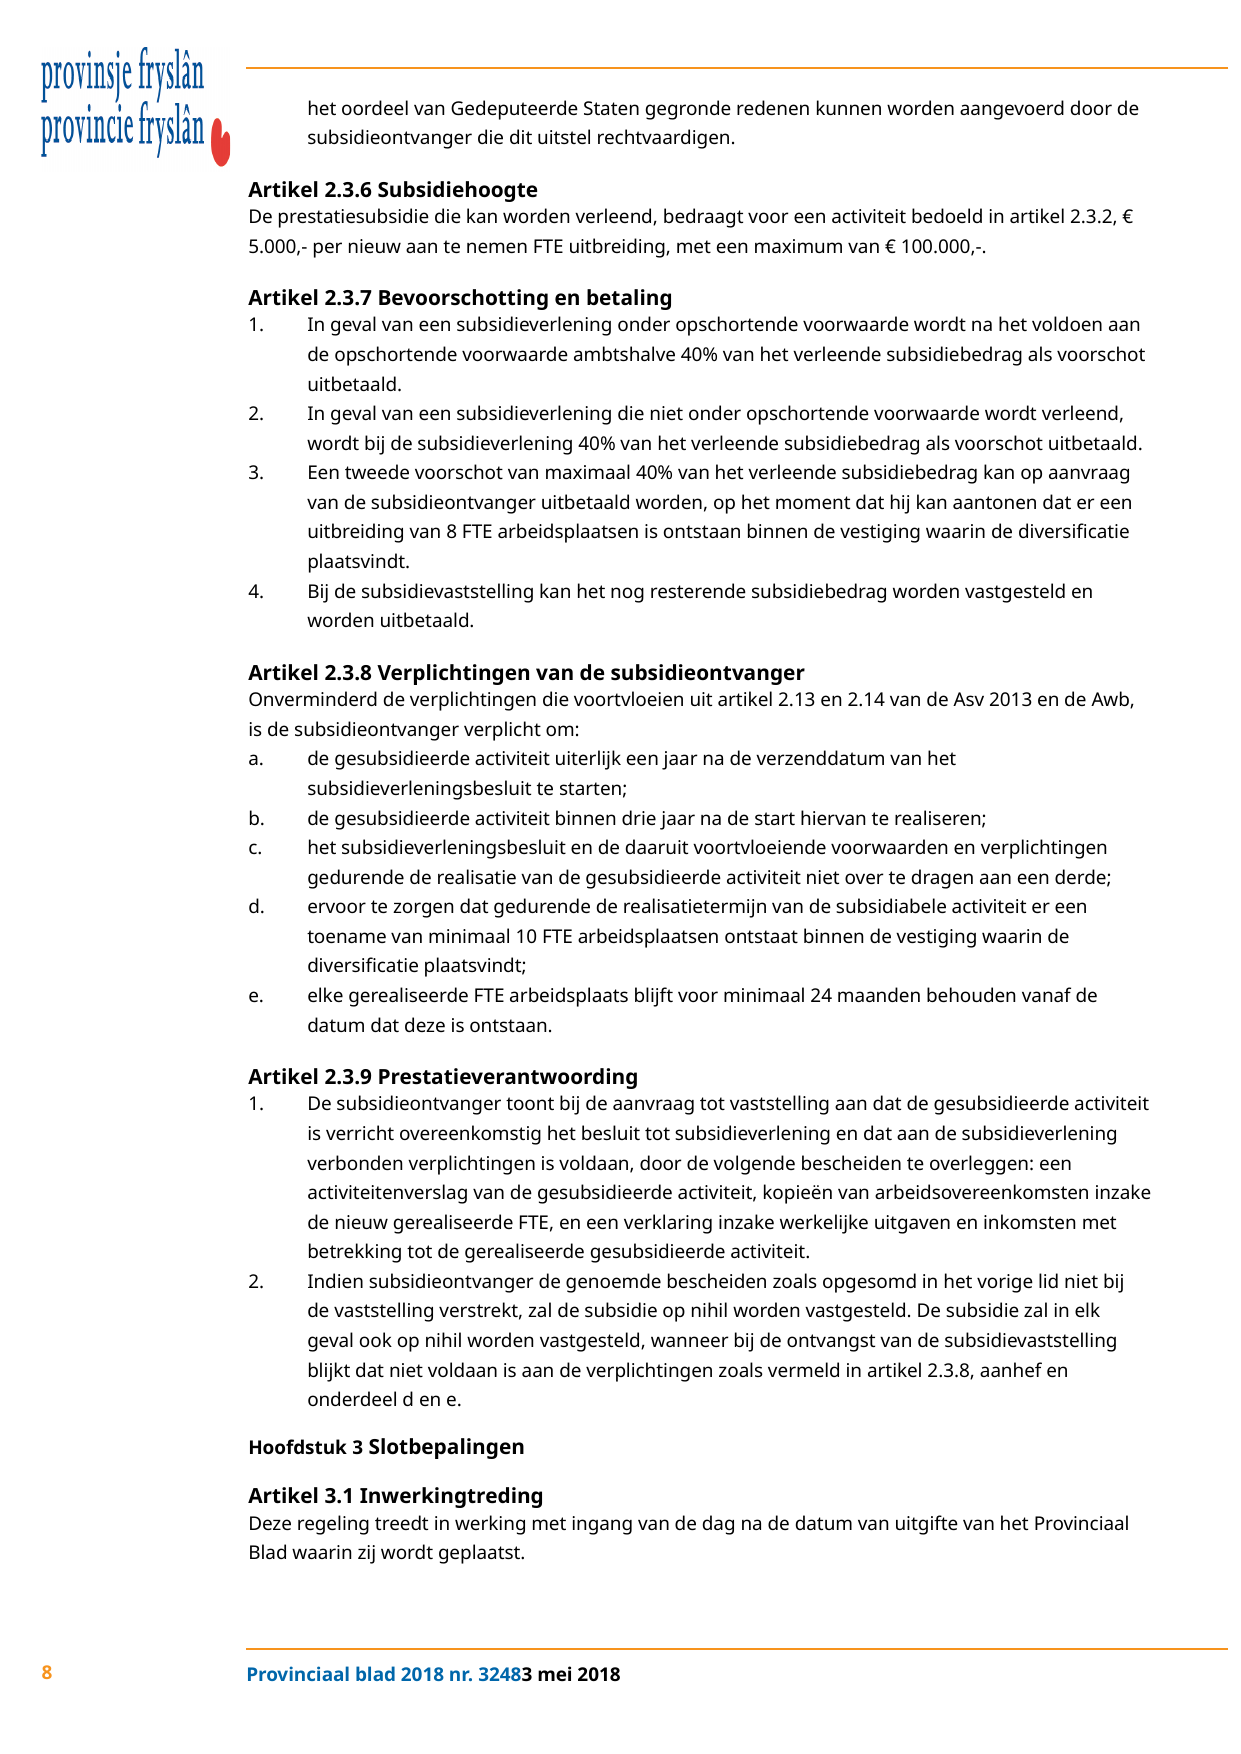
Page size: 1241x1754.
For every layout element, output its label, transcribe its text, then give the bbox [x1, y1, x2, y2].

list elke gerealiseerde FTE arbeidsplaats blijft voor minimaal 24 maanden behouden vanaf de datum dat deze is ontstaan. [248, 982, 1152, 1037]
text Deze regeling treedt in werking met ingang van de dag na de datum van uitgifte van het Provinciaal Blad waarin zij wordt geplaatst. [248, 1510, 1152, 1565]
text Onverminderd de verplichtingen die voortvloeien uit artikel 2.13 en 2.14 van de Asv 2013 en de Awb, is de subsidieontvanger verplicht om: [248, 686, 1152, 742]
text Artikel 2.3.7 Bevoorschotting en betaling [248, 283, 1152, 312]
list het subsidieverleningsbesluit en de daaruit voortvloeiende voorwaarden en verplichtingen gedurende de realisatie van de gesubsidieerde activiteit niet over te dragen aan een derde; [248, 834, 1152, 889]
text Artikel 2.3.8 Verplichtingen van de subsidieontvanger [248, 658, 1152, 686]
list Een tweede voorschot van maximaal 40% van het verleende subsidiebedrag kan op aanvraag van de subsidieontvanger uitbetaald worden, op het moment dat hij kan aantonen dat er een uitbreiding van 8 FTE arbeidsplaatsen is ontstaan binnen de vestiging waarin de diversificatie plaatsvindt. [248, 459, 1152, 574]
list Bij de subsidievaststelling kan het nog resterende subsidiebedrag worden vastgesteld en worden uitbetaald. [248, 578, 1152, 633]
list ervoor te zorgen dat gedurende de realisatietermijn van de subsidiabele activiteit er een toename van minimaal 10 FTE arbeidsplaatsen ontstaat binnen de vestiging waarin de diversificatie plaatsvindt; [248, 893, 1152, 978]
text Artikel 2.3.9 Prestatieverantwoording [248, 1062, 1152, 1091]
list In geval van een subsidieverlening die niet onder opschortende voorwaarde wordt verleend, wordt bij de subsidieverlening 40% van het verleende subsidiebedrag als voorschot uitbetaald. [248, 400, 1152, 456]
text De prestatiesubsidie die kan worden verleend, bedraagt voor een activiteit bedoeld in artikel 2.3.2, € 5.000,- per nieuw aan te nemen FTE uitbreiding, met een maximum van € 100.000,-. [248, 203, 1152, 258]
picture [41, 47, 231, 172]
list het oordeel van Gedeputeerde Staten gegronde redenen kunnen worden aangevoerd door de subsidieontvanger die dit uitstel rechtvaardigen. [248, 95, 1152, 150]
list De subsidieontvanger toont bij de aanvraag tot vaststelling aan dat de gesubsidieerde activiteit is verricht overeenkomstig het besluit tot subsidieverlening en dat aan de subsidieverlening verbonden verplichtingen is voldaan, door de volgende bescheiden te overleggen: een activiteitenverslag van de gesubsidieerde activiteit, kopieën van arbeidsovereenkomsten inzake de nieuw gerealiseerde FTE, en een verklaring inzake werkelijke uitgaven en inkomsten met betrekking tot de gerealiseerde gesubsidieerde activiteit. [248, 1091, 1152, 1264]
list de gesubsidieerde activiteit binnen drie jaar na de start hiervan te realiseren; [248, 805, 1152, 830]
text Artikel 3.1 Inwerkingtreding [248, 1481, 1152, 1510]
list Indien subsidieontvanger de genoemde bescheiden zoals opgesomd in het vorige lid niet bij de vaststelling verstrekt, zal de subsidie op nihil worden vastgesteld. De subsidie zal in elk geval ook op nihil worden vastgesteld, wanneer bij de ontvangst van de subsidievaststelling blijkt dat niet voldaan is aan de verplichtingen zoals vermeld in artikel 2.3.8, aanhef en onderdeel d en e. [248, 1268, 1152, 1412]
list In geval van een subsidieverlening onder opschortende voorwaarde wordt na het voldoen aan de opschortende voorwaarde ambtshalve 40% van het verleende subsidiebedrag als voorschot uitbetaald. [248, 312, 1152, 397]
text Hoofdstuk 3 Slotbepalingen [248, 1432, 1152, 1461]
text Artikel 2.3.6 Subsidiehoogte [248, 175, 1152, 203]
list de gesubsidieerde activiteit uiterlijk een jaar na de verzenddatum van het subsidieverleningsbesluit te starten; [248, 746, 1152, 801]
